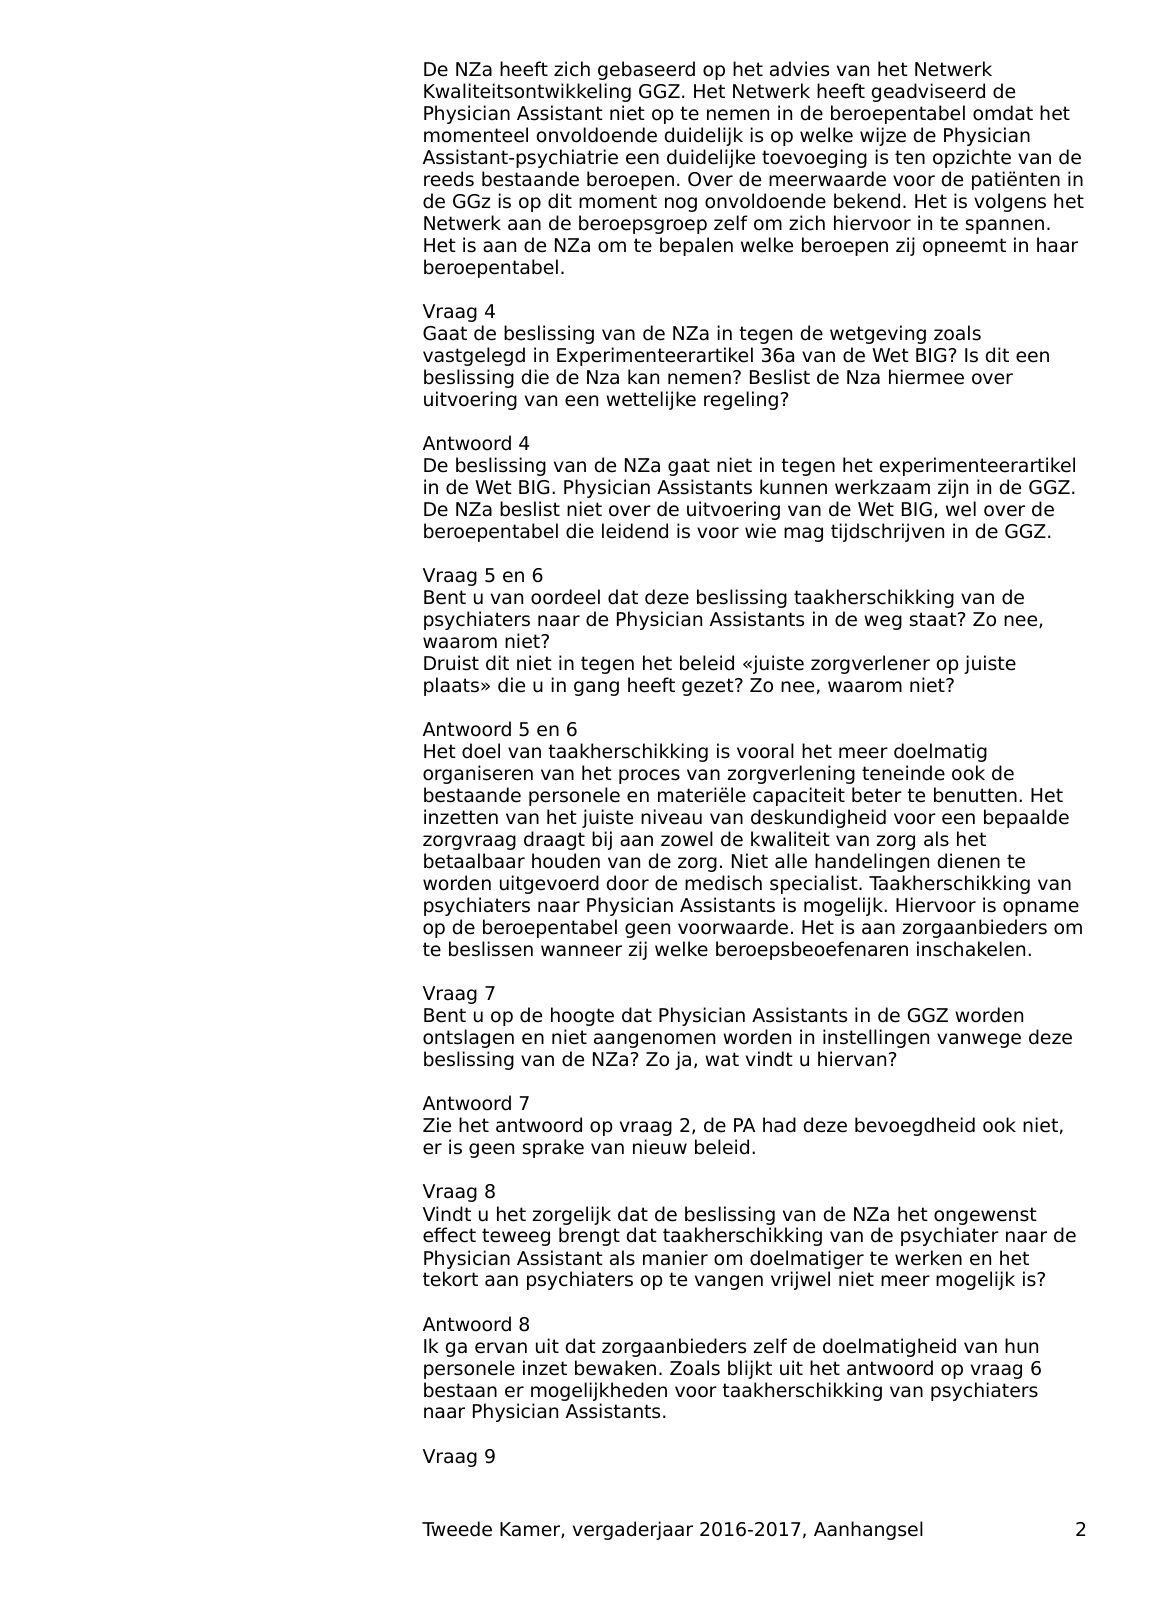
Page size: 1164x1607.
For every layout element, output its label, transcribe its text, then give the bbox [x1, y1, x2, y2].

text Antwoord 5 en 6 [422, 719, 1087, 741]
text Het is aan de NZa om te bepalen welke beroepen zij opneemt in haar beroepentabel. [422, 235, 1087, 279]
text De NZa heeft zich gebaseerd op het advies van het Netwerk Kwaliteitsontwikkeling GGZ. Het Netwerk heeft geadviseerd de Physician Assistant niet op te nemen in de beroepentabel omdat het momenteel onvoldoende duidelijk is op welke wijze de Physician Assistant-psychiatrie een duidelijke toevoeging is ten opzichte van de reeds bestaande beroepen. Over de meerwaarde voor de patiënten in de GGz is op dit moment nog onvoldoende bekend. Het is volgens het Netwerk aan de beroepsgroep zelf om zich hiervoor in te spannen. [422, 59, 1087, 235]
text Vindt u het zorgelijk dat de beslissing van de NZa het ongewenst effect teweeg brengt dat taakherschikking van de psychiater naar de Physician Assistant als manier om doelmatiger te werken en het tekort aan psychiaters op te vangen vrijwel niet meer mogelijk is? [422, 1203, 1087, 1291]
text Het doel van taakherschikking is vooral het meer doelmatig organiseren van het proces van zorgverlening teneinde ook de bestaande personele en materiële capaciteit beter te benutten. Het inzetten van het juiste niveau van deskundigheid voor een bepaalde zorgvraag draagt bij aan zowel de kwaliteit van zorg als het betaalbaar houden van de zorg. Niet alle handelingen dienen te worden uitgevoerd door de medisch specialist. Taakherschikking van psychiaters naar Physician Assistants is mogelijk. Hiervoor is opname op de beroepentabel geen voorwaarde. Het is aan zorgaanbieders om te beslissen wanneer zij welke beroepsbeoefenaren inschakelen. [422, 741, 1087, 961]
text Zie het antwoord op vraag 2, de PA had deze bevoegdheid ook niet, er is geen sprake van nieuw beleid. [422, 1115, 1087, 1159]
text Gaat de beslissing van de NZa in tegen de wetgeving zoals vastgelegd in Experimenteerartikel 36a van de Wet BIG? Is dit een beslissing die de Nza kan nemen? Beslist de Nza hiermee over uitvoering van een wettelijke regeling? [422, 323, 1087, 411]
text Vraag 4 [422, 301, 1087, 323]
text Vraag 9 [422, 1446, 1087, 1468]
text Antwoord 8 [422, 1313, 1087, 1336]
text Vraag 8 [422, 1181, 1087, 1203]
text Ik ga ervan uit dat zorgaanbieders zelf de doelmatigheid van hun personele inzet bewaken. Zoals blijkt uit het antwoord op vraag 6 bestaan er mogelijkheden voor taakherschikking van psychiaters naar Physician Assistants. [422, 1336, 1087, 1423]
text Antwoord 4 [422, 433, 1087, 455]
text Vraag 5 en 6 [422, 565, 1087, 587]
text De beslissing van de NZa gaat niet in tegen het experimenteerartikel in de Wet BIG. Physician Assistants kunnen werkzaam zijn in de GGZ. De NZa beslist niet over de uitvoering van de Wet BIG, wel over de beroepentabel die leidend is voor wie mag tijdschrijven in de GGZ. [422, 455, 1087, 543]
text Bent u van oordeel dat deze beslissing taakherschikking van de psychiaters naar de Physician Assistants in de weg staat? Zo nee, waarom niet? [422, 587, 1087, 653]
text Druist dit niet in tegen het beleid «juiste zorgverlener op juiste plaats» die u in gang heeft gezet? Zo nee, waarom niet? [422, 653, 1087, 697]
text Antwoord 7 [422, 1093, 1087, 1115]
text Vraag 7 [422, 983, 1087, 1005]
text Bent u op de hoogte dat Physician Assistants in de GGZ worden ontslagen en niet aangenomen worden in instellingen vanwege deze beslissing van de NZa? Zo ja, wat vindt u hiervan? [422, 1005, 1087, 1071]
